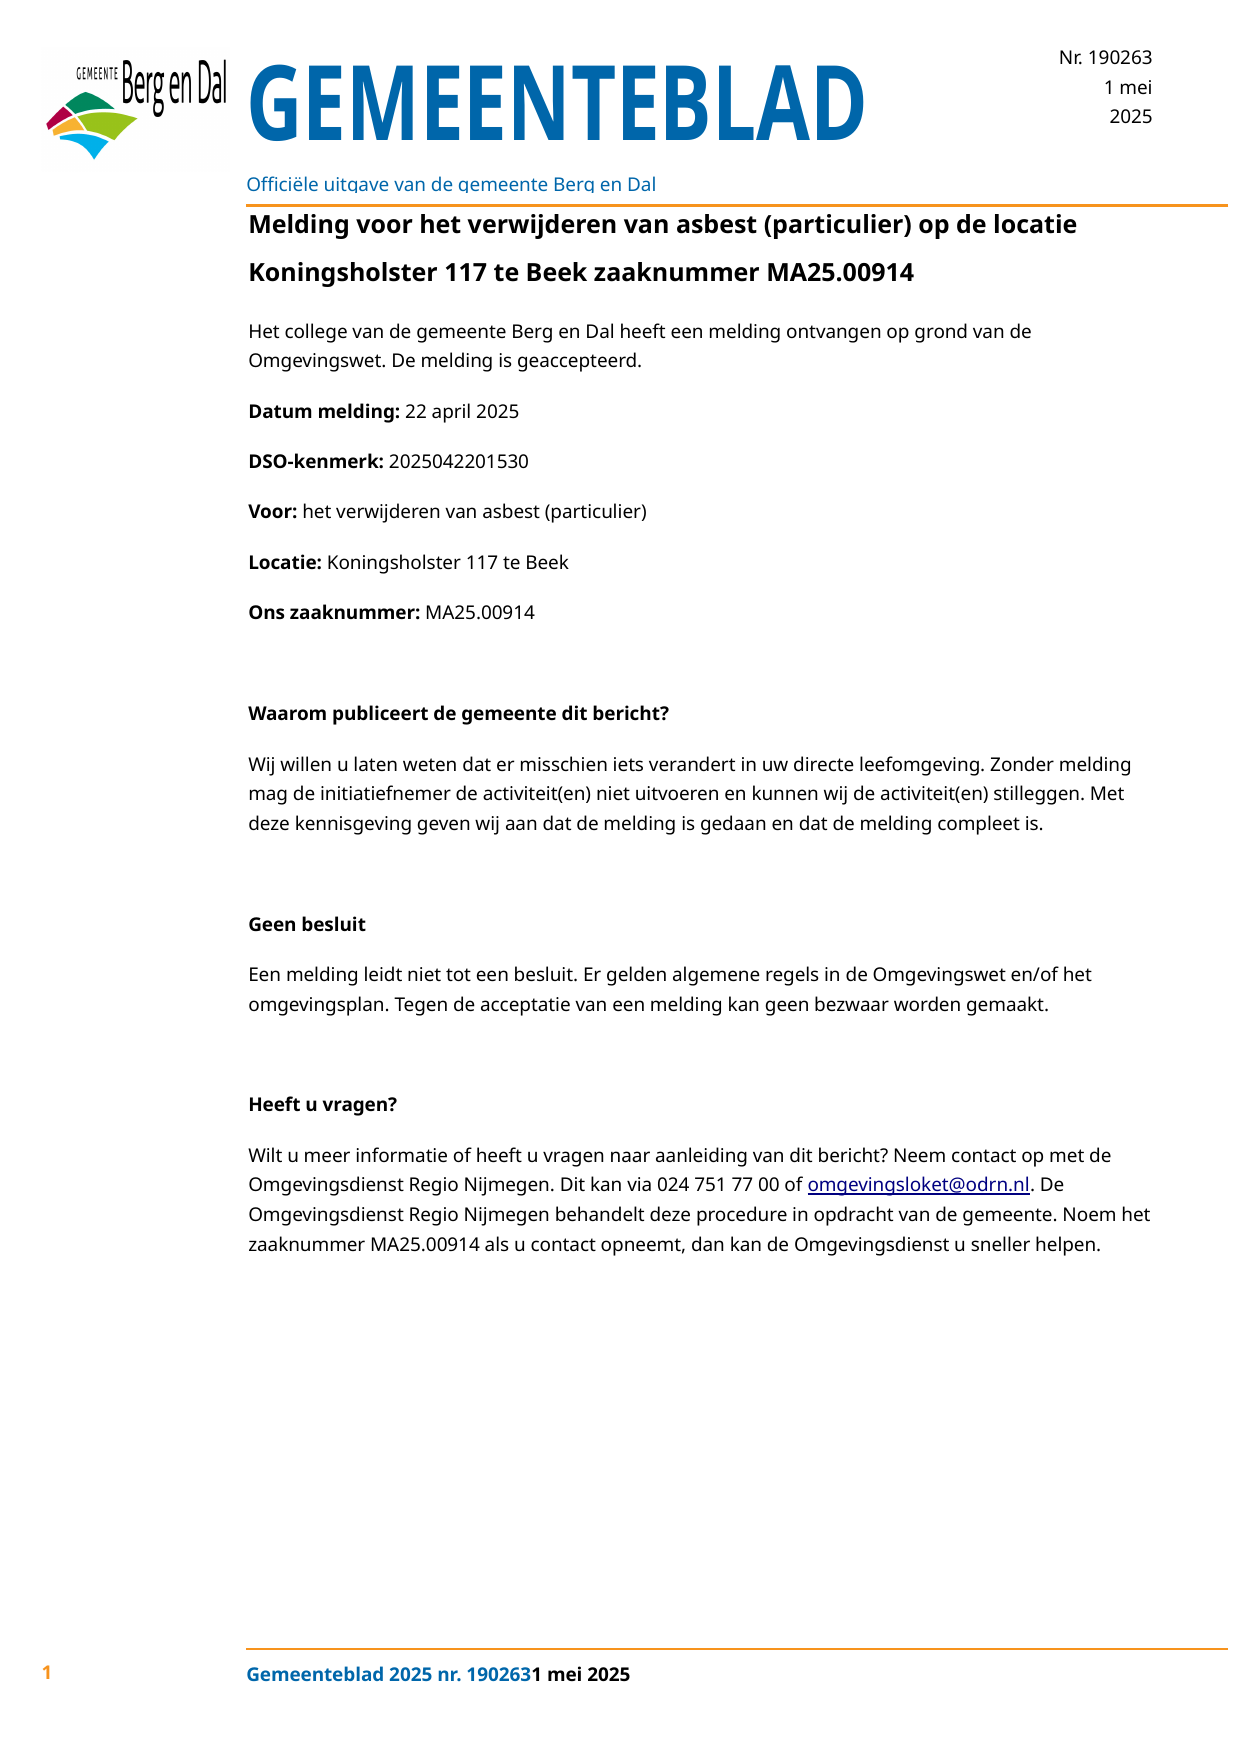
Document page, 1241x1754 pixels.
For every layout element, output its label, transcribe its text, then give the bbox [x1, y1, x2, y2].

text Heeft u vragen? [248, 1092, 1152, 1117]
text Het college van de gemeente Berg en Dal heeft een melding ontvangen op grond van de Omgevingswet. De melding is geaccepteerd. [248, 318, 1152, 373]
picture [41, 47, 231, 172]
text Locatie: Koningsholster 117 te Beek [248, 549, 1152, 575]
text Een melding leidt niet tot een besluit. Er gelden algemene regels in de Omgevingswet en/of het omgevingsplan. Tegen de acceptatie van een melding kan geen bezwaar worden gemaakt. [248, 961, 1152, 1017]
text Ons zaaknummer: MA25.00914 [248, 599, 1152, 625]
text Voor: het verwijderen van asbest (particulier) [248, 499, 1152, 524]
text Wij willen u laten weten dat er misschien iets verandert in uw directe leefomgeving. Zonder melding mag de initiatiefnemer de activiteit(en) niet uitvoeren en kunnen wij de activiteit(en) stilleggen. Met deze kennisgeving geven wij aan dat de melding is gedaan en dat de melding compleet is. [248, 751, 1152, 836]
text Wilt u meer informatie of heeft u vragen naar aanleiding van dit bericht? Neem contact op met de Omgevingsdienst Regio Nijmegen. Dit kan via 024 751 77 00 of omgevingsloket@odrn.nl. De Omgevingsdienst Regio Nijmegen behandelt deze procedure in opdracht van de gemeente. Noem het zaaknummer MA25.00914 als u contact opneemt, dan kan de Omgevingsdienst u sneller helpen. [248, 1142, 1152, 1257]
text Melding voor het verwijderen van asbest (particulier) op de locatie Koningsholster 117 te Beek zaaknummer MA25.00914 [248, 207, 1152, 288]
text Waarom publiceert de gemeente dit bericht? [248, 700, 1152, 726]
text Geen besluit [248, 911, 1152, 937]
text Datum melding: 22 april 2025 [248, 398, 1152, 424]
text DSO-kenmerk: 2025042201530 [248, 448, 1152, 474]
